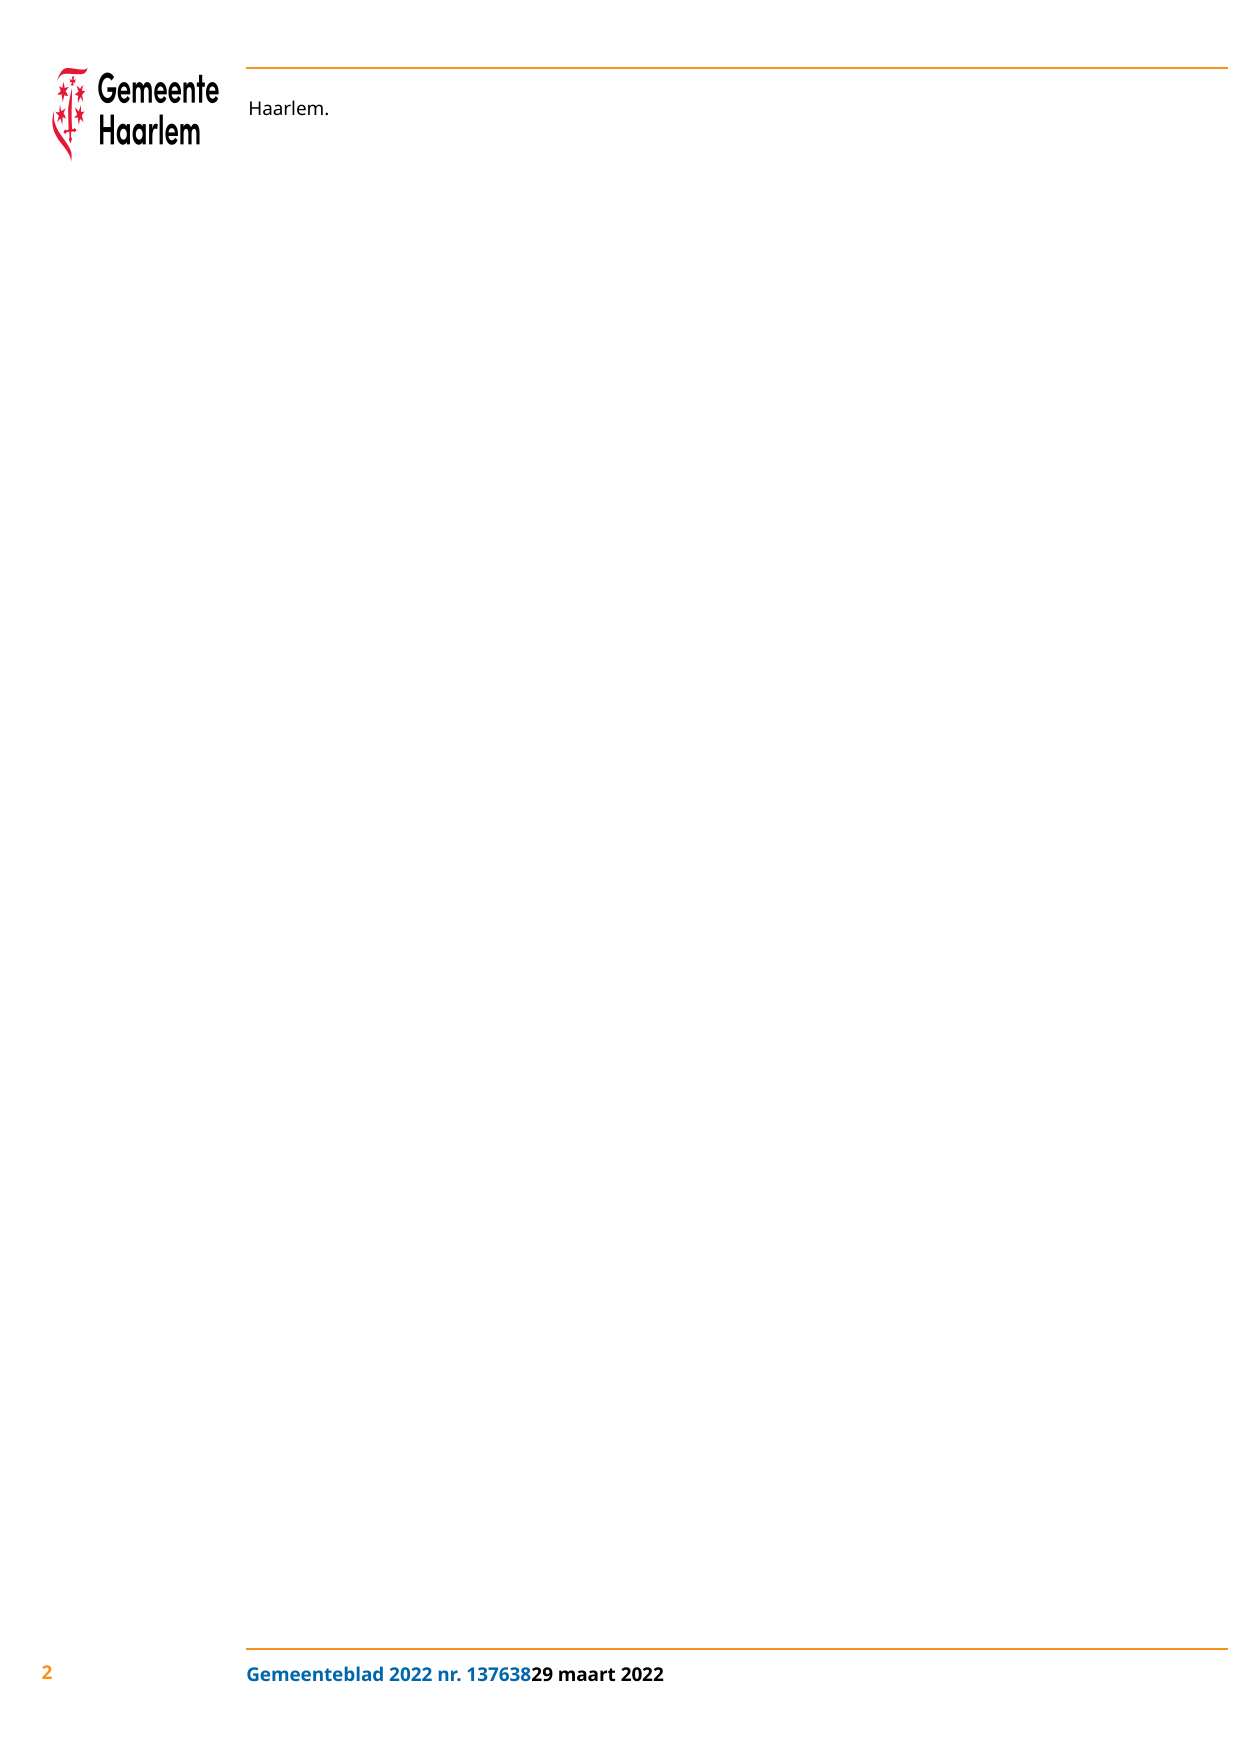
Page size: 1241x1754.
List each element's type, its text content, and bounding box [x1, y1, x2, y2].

text Haarlem. [248, 95, 1152, 121]
picture [41, 47, 231, 172]
